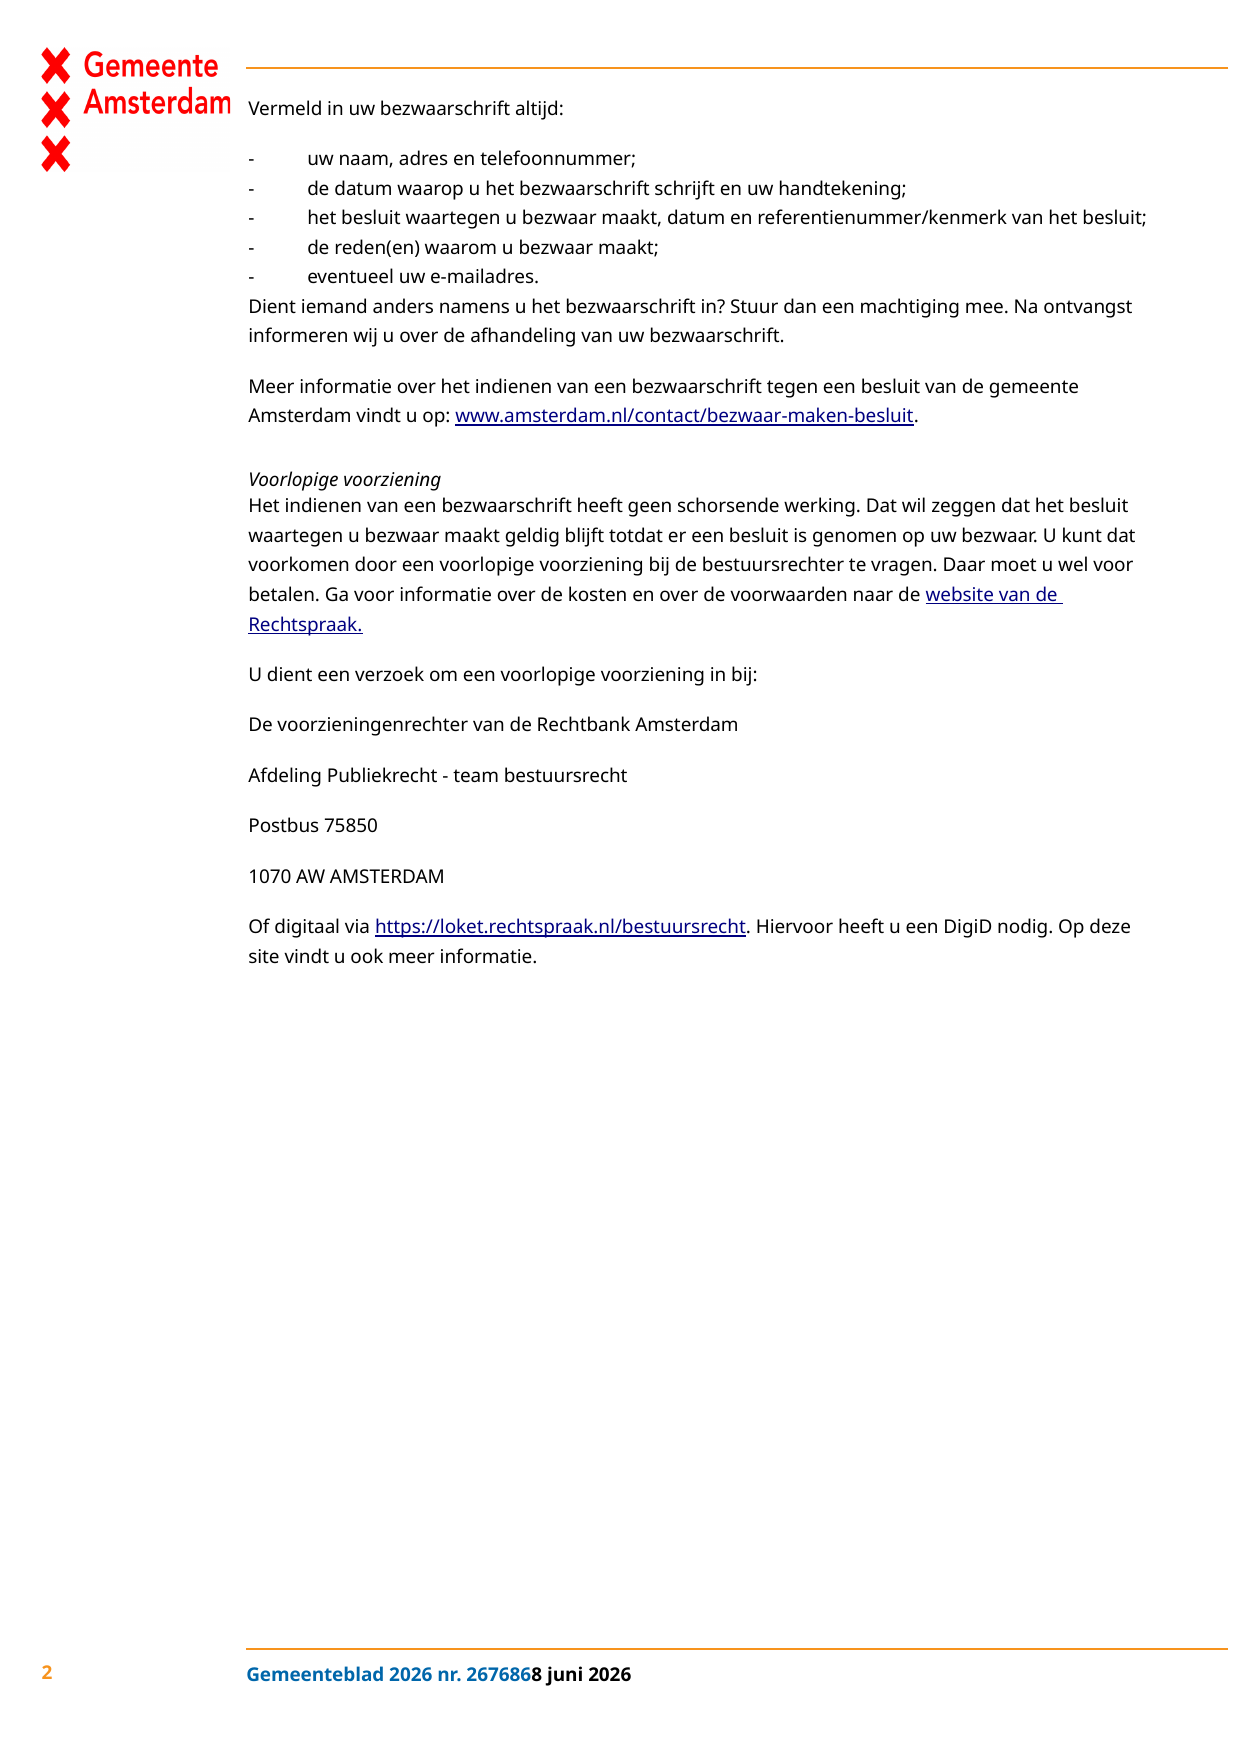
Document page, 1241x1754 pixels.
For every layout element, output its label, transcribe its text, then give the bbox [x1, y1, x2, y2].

text Meer informatie over het indienen van een bezwaarschrift tegen een besluit van de gemeente Amsterdam vindt u op: www.amsterdam.nl/contact/bezwaar-maken-besluit. [248, 373, 1152, 428]
text Dient iemand anders namens u het bezwaarschrift in? Stuur dan een machtiging mee. Na ontvangst informeren wij u over de afhandeling van uw bezwaarschrift. [248, 293, 1152, 348]
text 1070 AW AMSTERDAM [248, 863, 1152, 888]
text Afdeling Publiekrecht - team bestuursrecht [248, 762, 1152, 788]
text De voorzieningenrechter van de Rechtbank Amsterdam [248, 712, 1152, 737]
text Postbus 75850 [248, 812, 1152, 838]
list uw naam, adres en telefoonnummer; [248, 145, 1152, 171]
list de datum waarop u het bezwaarschrift schrijft en uw handtekening; [248, 175, 1152, 201]
list het besluit waartegen u bezwaar maakt, datum en referentienummer/kenmerk van het besluit; [248, 204, 1152, 230]
list de reden(en) waarom u bezwaar maakt; [248, 234, 1152, 260]
text Vermeld in uw bezwaarschrift altijd: [248, 95, 1152, 121]
text Het indienen van een bezwaarschrift heeft geen schorsende werking. Dat wil zeggen dat het besluit waartegen u bezwaar maakt geldig blijft totdat er een besluit is genomen op uw bezwaar. U kunt dat voorkomen door een voorlopige voorziening bij de bestuursrechter te vragen. Daar moet u wel voor betalen. Ga voor informatie over de kosten en over de voorwaarden naar de website van de Rechtspraak. [248, 492, 1152, 636]
text U dient een verzoek om een voorlopige voorziening in bij: [248, 661, 1152, 687]
text Voorlopige voorziening [248, 467, 1152, 492]
text Of digitaal via https://loket.rechtspraak.nl/bestuursrecht. Hiervoor heeft u een DigiD nodig. Op deze site vindt u ook meer informatie. [248, 913, 1152, 968]
list eventueel uw e-mailadres. [248, 263, 1152, 289]
picture [41, 47, 231, 172]
